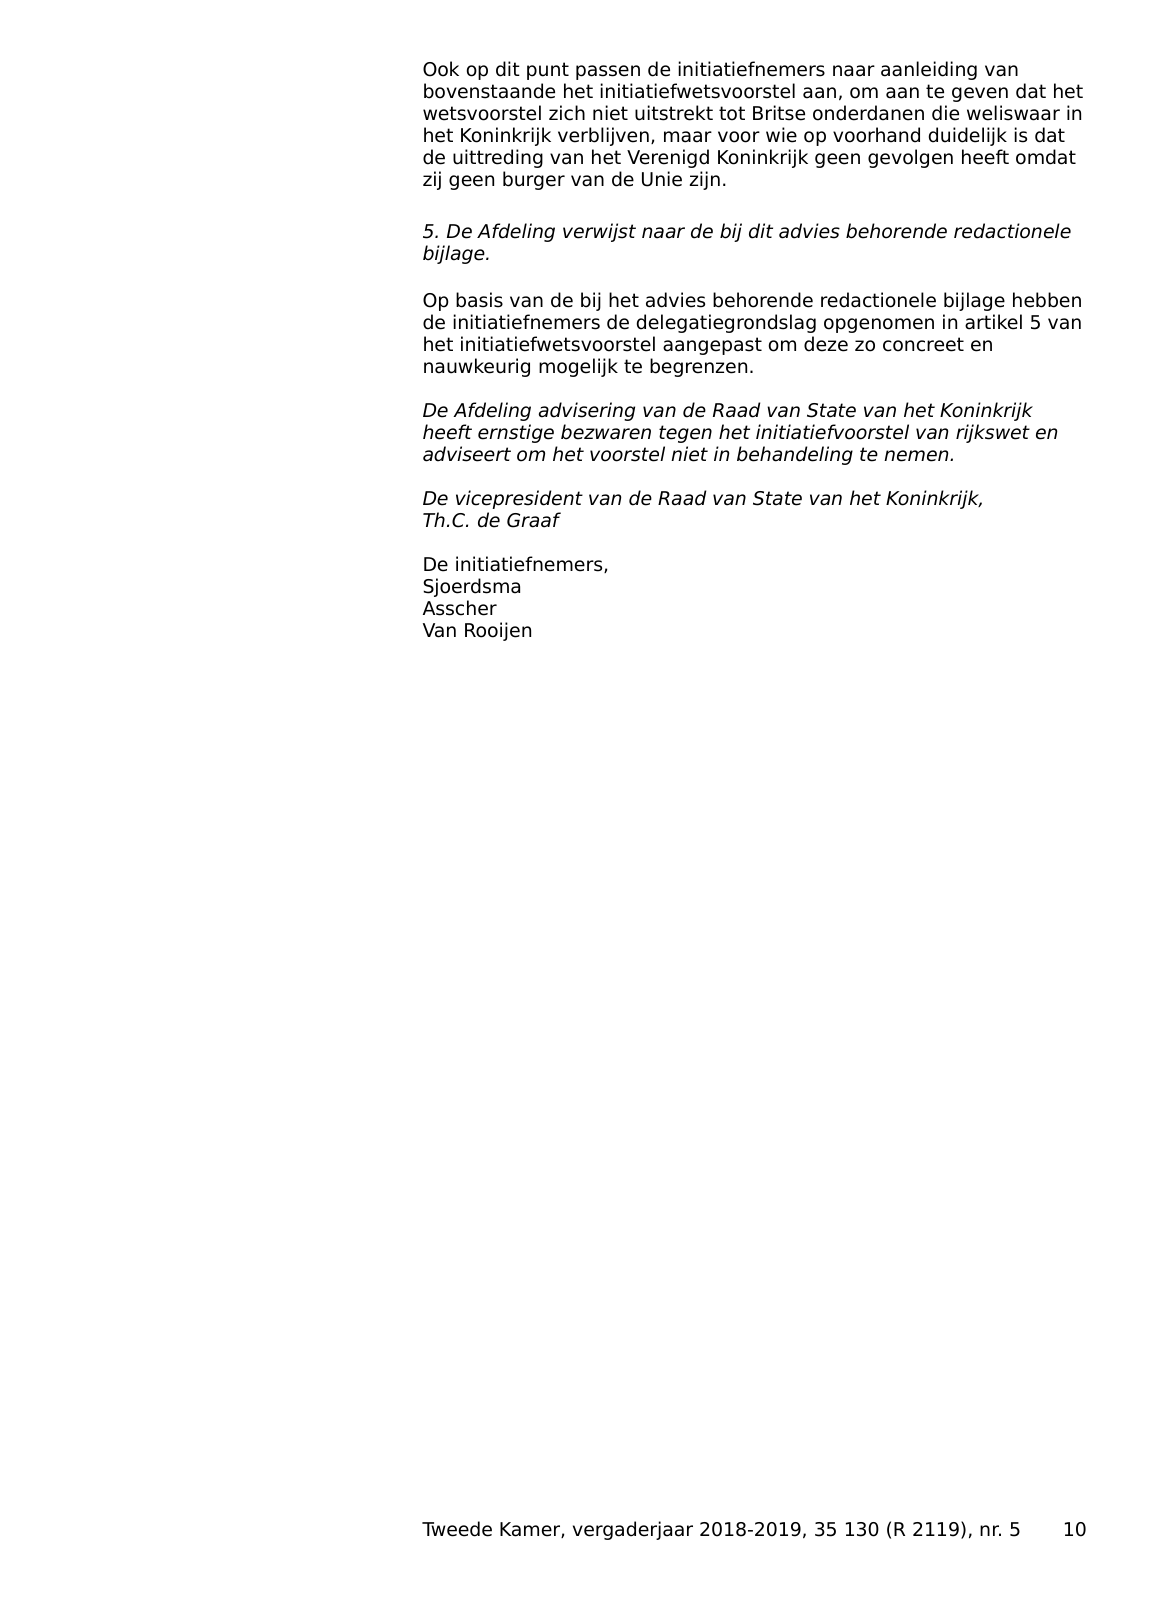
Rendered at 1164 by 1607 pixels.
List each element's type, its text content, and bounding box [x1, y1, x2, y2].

text Sjoerdsma [422, 576, 1087, 598]
text De Afdeling advisering van de Raad van State van het Koninkrijk heeft ernstige bezwaren tegen het initiatiefvoorstel van rijkswet en adviseert om het voorstel niet in behandeling te nemen. [422, 400, 1087, 466]
text De initiatiefnemers, [422, 554, 1087, 576]
text Ook op dit punt passen de initiatiefnemers naar aanleiding van bovenstaande het initiatiefwetsvoorstel aan, om aan te geven dat het wetsvoorstel zich niet uitstrekt tot Britse onderdanen die weliswaar in het Koninkrijk verblijven, maar voor wie op voorhand duidelijk is dat de uittreding van het Verenigd Koninkrijk geen gevolgen heeft omdat zij geen burger van de Unie zijn. [422, 59, 1087, 191]
subtitle 5. De Afdeling verwijst naar de bij dit advies behorende redactionele bijlage. [422, 221, 1087, 265]
text De vicepresident van de Raad van State van het Koninkrijk, [422, 488, 1087, 510]
text Asscher [422, 598, 1087, 620]
text Op basis van de bij het advies behorende redactionele bijlage hebben de initiatiefnemers de delegatiegrondslag opgenomen in artikel 5 van het initiatiefwetsvoorstel aangepast om deze zo concreet en nauwkeurig mogelijk te begrenzen. [422, 290, 1087, 378]
text Th.C. de Graaf [422, 510, 1087, 532]
text Van Rooijen [422, 620, 1087, 642]
